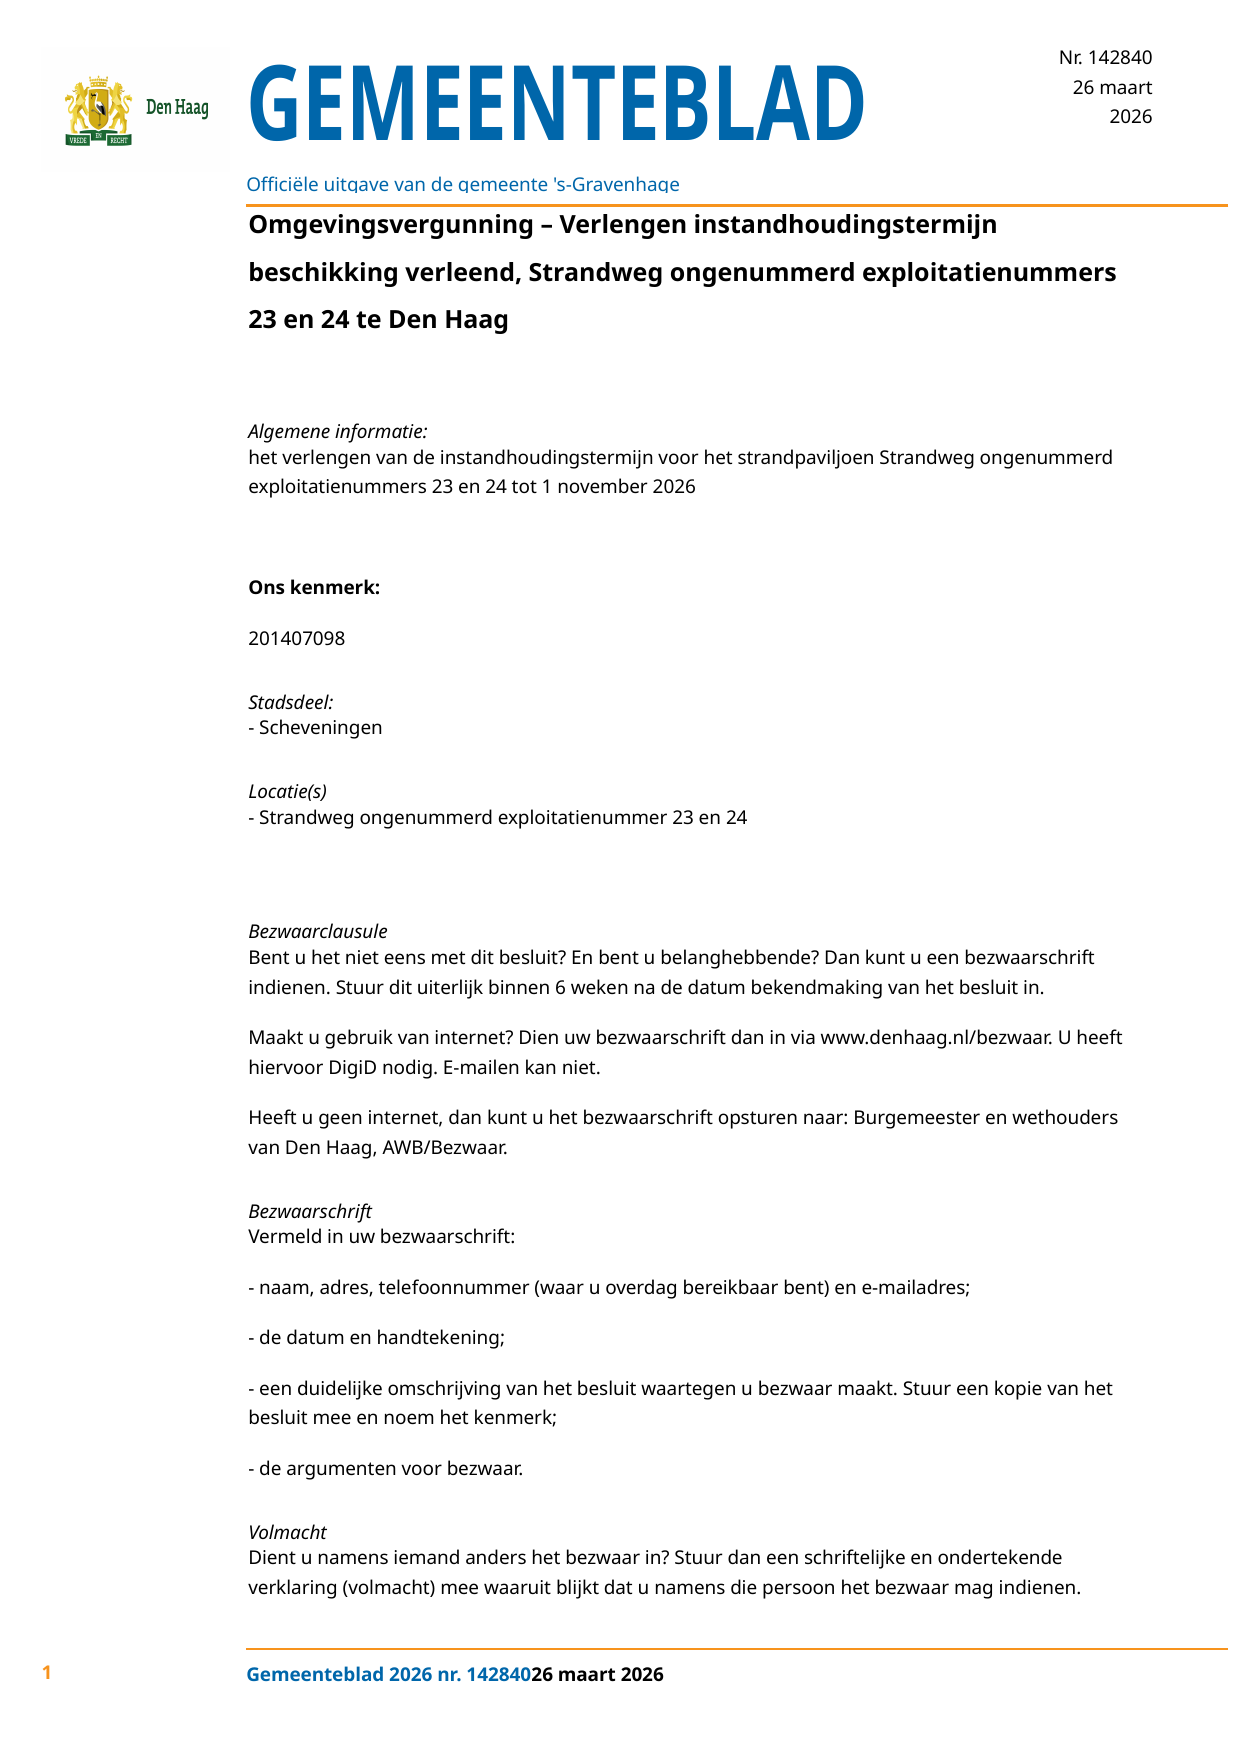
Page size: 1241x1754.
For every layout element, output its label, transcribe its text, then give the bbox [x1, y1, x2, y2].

text - Strandweg ongenummerd exploitatienummer 23 en 24 [248, 804, 1152, 830]
text Heeft u geen internet, dan kunt u het bezwaarschrift opsturen naar: Burgemeester en wethouders van Den Haag, AWB/Bezwaar. [248, 1104, 1152, 1160]
text Vermeld in uw bezwaarschrift: [248, 1224, 1152, 1249]
text Ons kenmerk: [248, 574, 1152, 600]
text Bezwaarschrift [248, 1198, 1152, 1224]
text het verlengen van de instandhoudingstermijn voor het strandpaviljoen Strandweg ongenummerd exploitatienummers 23 en 24 tot 1 november 2026 [248, 444, 1152, 499]
text Bezwaarclausule [248, 919, 1152, 944]
text 201407098 [248, 625, 1152, 651]
text Maakt u gebruik van internet? Dien uw bezwaarschrift dan in via www.denhaag.nl/bezwaar. U heeft hiervoor DigiD nodig. E-mailen kan niet. [248, 1024, 1152, 1080]
text Bent u het niet eens met dit besluit? En bent u belanghebbende? Dan kunt u een bezwaarschrift indienen. Stuur dit uiterlijk binnen 6 weken na de datum bekendmaking van het besluit in. [248, 944, 1152, 1000]
text Stadsdeel: [248, 689, 1152, 714]
text - een duidelijke omschrijving van het besluit waartegen u bezwaar maakt. Stuur een kopie van het besluit mee en noem het kenmerk; [248, 1375, 1152, 1430]
text Volmacht [248, 1519, 1152, 1544]
text Algemene informatie: [248, 418, 1152, 444]
text - de datum en handtekening; [248, 1324, 1152, 1350]
text - naam, adres, telefoonnummer (waar u overdag bereikbaar bent) en e-mailadres; [248, 1274, 1152, 1300]
text Locatie(s) [248, 778, 1152, 804]
text - de argumenten voor bezwaar. [248, 1455, 1152, 1481]
picture [41, 47, 231, 172]
text - Scheveningen [248, 714, 1152, 740]
text Omgevingsvergunning – Verlengen instandhoudingstermijn beschikking verleend, Strandweg ongenummerd exploitatienummers 23 en 24 te Den Haag [248, 207, 1152, 336]
text Dient u namens iemand anders het bezwaar in? Stuur dan een schriftelijke en ondertekende verklaring (volmacht) mee waaruit blijkt dat u namens die persoon het bezwaar mag indienen. [248, 1544, 1152, 1600]
